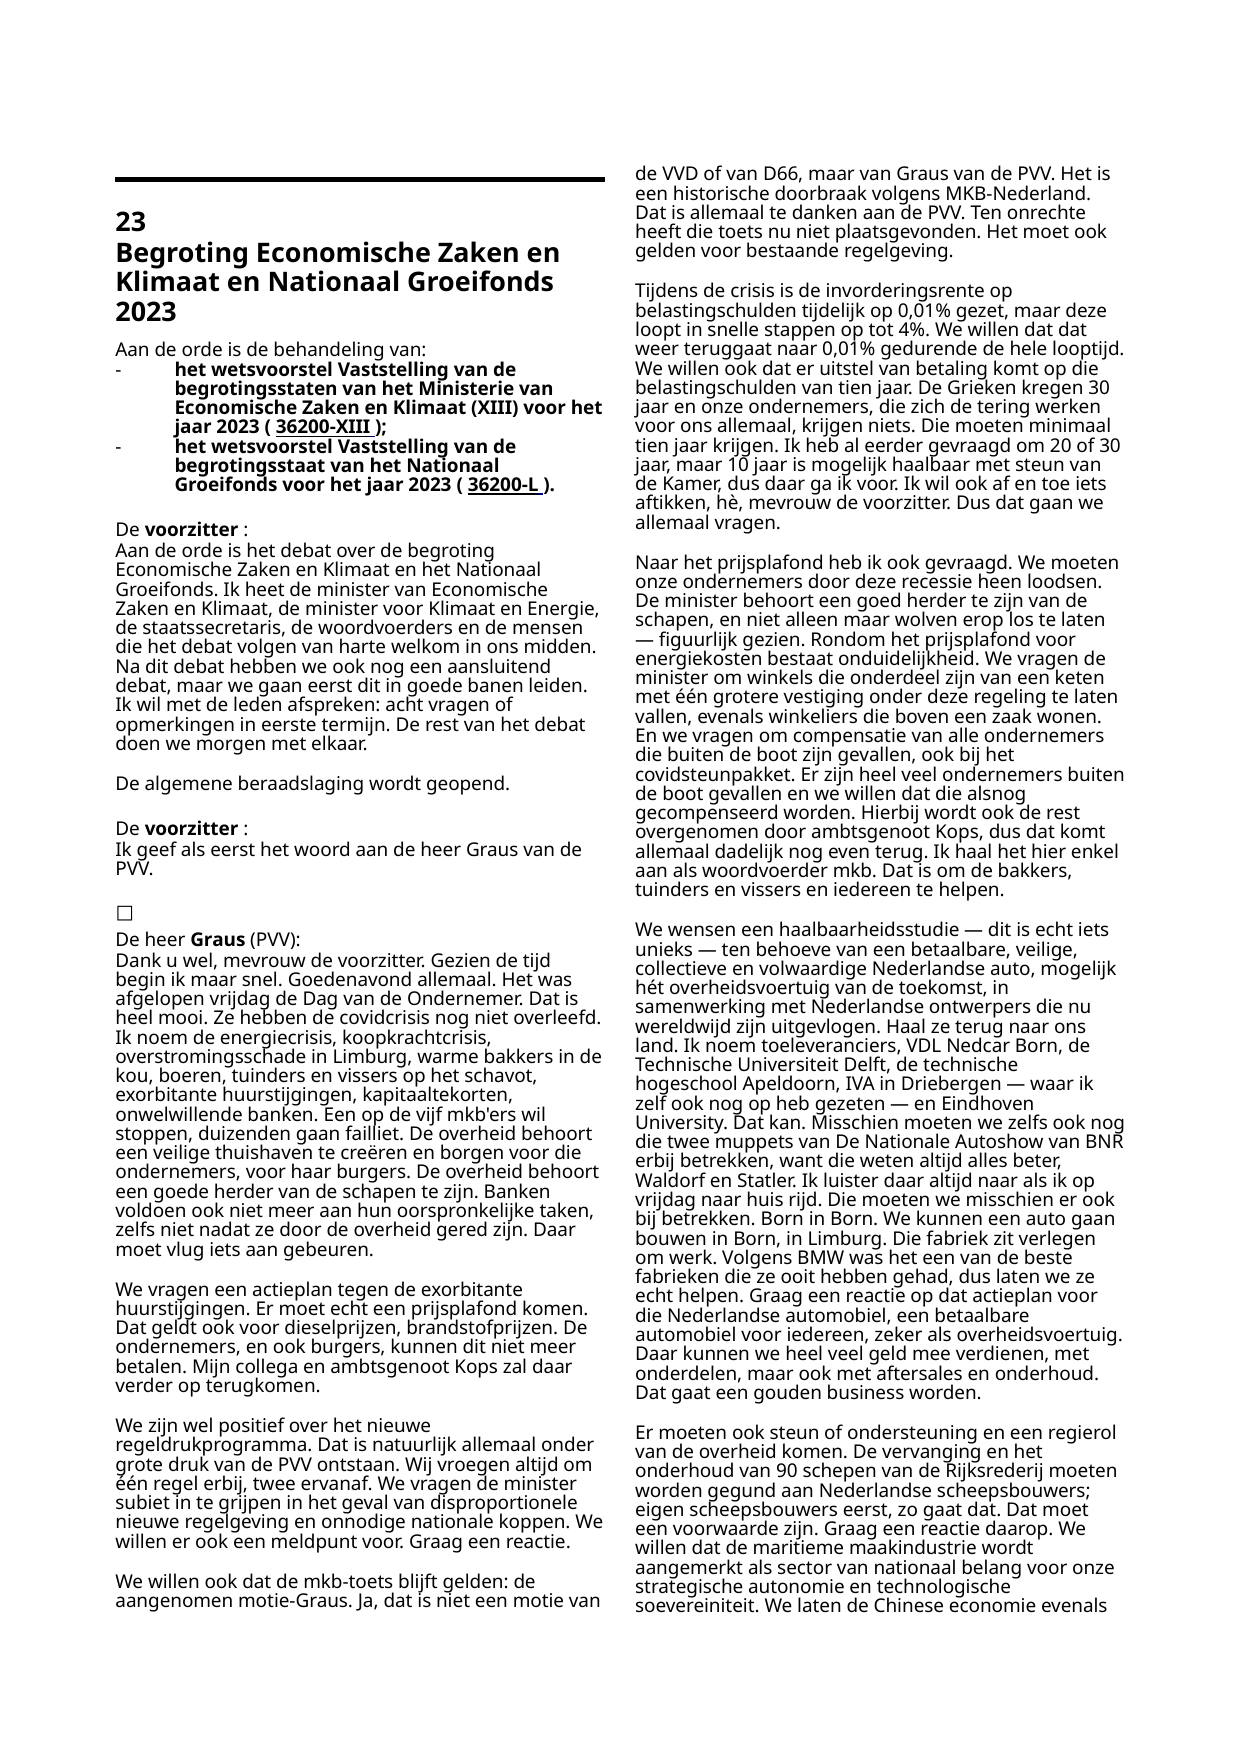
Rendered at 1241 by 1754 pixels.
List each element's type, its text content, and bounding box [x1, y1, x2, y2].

text Aan de orde is het debat over de begroting Economische Zaken en Klimaat en het Nationaal Groeifonds. Ik heet de minister van Economische Zaken en Klimaat, de minister voor Klimaat en Energie, de staatssecretaris, de woordvoerders en de mensen die het debat volgen van harte welkom in ons midden. Na dit debat hebben we ook nog een aansluitend debat, maar we gaan eerst dit in goede banen leiden. Ik wil met de leden afspreken: acht vragen of opmerkingen in eerste termijn. De rest van het debat doen we morgen met elkaar. [115, 542, 605, 754]
text ⬜ [115, 900, 605, 926]
text De algemene beraadslaging wordt geopend. [115, 775, 605, 794]
text We willen ook dat de mkb-toets blijft gelden: de aangenomen motie-Graus. Ja, dat is niet een motie van [115, 1573, 605, 1611]
text De heer Graus (PVV): [115, 926, 605, 952]
text Ik geef als eerst het woord aan de heer Graus van de PVV. [115, 841, 605, 879]
text Aan de orde is de behandeling van: [115, 341, 605, 361]
text de VVD of van D66, maar van Graus van de PVV. Het is een historische doorbraak volgens MKB-Nederland. Dat is allemaal te danken aan de PVV. Ten onrechte heeft die toets nu niet plaatsgevonden. Het moet ook gelden voor bestaande regelgeving. [635, 165, 1125, 262]
list het wetsvoorstel Vaststelling van de begrotingsstaat van het Nationaal Groeifonds voor het jaar 2023 ( 36200-L ). [115, 438, 605, 496]
text De voorzitter : [115, 516, 605, 542]
text De voorzitter : [115, 815, 605, 841]
text We zijn wel positief over het nieuwe regeldrukprogramma. Dat is natuurlijk allemaal onder grote druk van de PVV ontstaan. Wij vroegen altijd om één regel erbij, twee ervanaf. We vragen de minister subiet in te grijpen in het geval van disproportionele nieuwe regelgeving en onnodige nationale koppen. We willen er ook een meldpunt voor. Graag een reactie. [115, 1417, 605, 1552]
text We wensen een haalbaarheidsstudie — dit is echt iets unieks — ten behoeve van een betaalbare, veilige, collectieve en volwaardige Nederlandse auto, mogelijk hét overheidsvoertuig van de toekomst, in samenwerking met Nederlandse ontwerpers die nu wereldwijd zijn uitgevlogen. Haal ze terug naar ons land. Ik noem toeleveranciers, VDL Nedcar Born, de Technische Universiteit Delft, de technische hogeschool Apeldoorn, IVA in Driebergen — waar ik zelf ook nog op heb gezeten — en Eindhoven University. Dat kan. Misschien moeten we zelfs ook nog die twee muppets van De Nationale Autoshow van BNR erbij betrekken, want die weten altijd alles beter, Waldorf en Statler. Ik luister daar altijd naar als ik op vrijdag naar huis rijd. Die moeten we misschien er ook bij betrekken. Born in Born. We kunnen een auto gaan bouwen in Born, in Limburg. Die fabriek zit verlegen om werk. Volgens BMW was het een van de beste fabrieken die ze ooit hebben gehad, dus laten we ze echt helpen. Graag een reactie op dat actieplan voor die Nederlandse automobiel, een betaalbare automobiel voor iedereen, zeker als overheidsvoertuig. Daar kunnen we heel veel geld mee verdienen, met onderdelen, maar ook met aftersales en onderhoud. Dat gaat een gouden business worden. [635, 921, 1125, 1403]
text We vragen een actieplan tegen de exorbitante huurstijgingen. Er moet echt een prijsplafond komen. Dat geldt ook voor dieselprijzen, brandstofprijzen. De ondernemers, en ook burgers, kunnen dit niet meer betalen. Mijn collega en ambtsgenoot Kops zal daar verder op terugkomen. [115, 1281, 605, 1396]
text Begroting Economische Zaken en Klimaat en Nationaal Groeifonds 2023 [115, 239, 605, 341]
text Tijdens de crisis is de invorderingsrente op belastingschulden tijdelijk op 0,01% gezet, maar deze loopt in snelle stappen op tot 4%. We willen dat dat weer teruggaat naar 0,01% gedurende de hele looptijd. We willen ook dat er uitstel van betaling komt op die belastingschulden van tien jaar. De Grieken kregen 30 jaar en onze ondernemers, die zich de tering werken voor ons allemaal, krijgen niets. Die moeten minimaal tien jaar krijgen. Ik heb al eerder gevraagd om 20 of 30 jaar, maar 10 jaar is mogelijk haalbaar met steun van de Kamer, dus daar ga ik voor. Ik wil ook af en toe iets aftikken, hè, mevrouw de voorzitter. Dus dat gaan we allemaal vragen. [635, 282, 1125, 533]
text 23 [115, 203, 605, 239]
list het wetsvoorstel Vaststelling van de begrotingsstaten van het Ministerie van Economische Zaken en Klimaat (XIII) voor het jaar 2023 ( 36200-XIII ); [115, 361, 605, 438]
text Dank u wel, mevrouw de voorzitter. Gezien de tijd begin ik maar snel. Goedenavond allemaal. Het was afgelopen vrijdag de Dag van de Ondernemer. Dat is heel mooi. Ze hebben de covidcrisis nog niet overleefd. Ik noem de energiecrisis, koopkrachtcrisis, overstromingsschade in Limburg, warme bakkers in de kou, boeren, tuinders en vissers op het schavot, exorbitante huurstijgingen, kapitaaltekorten, onwelwillende banken. Een op de vijf mkb'ers wil stoppen, duizenden gaan failliet. De overheid behoort een veilige thuishaven te creëren en borgen voor die ondernemers, voor haar burgers. De overheid behoort een goede herder van de schapen te zijn. Banken voldoen ook niet meer aan hun oorspronkelijke taken, zelfs niet nadat ze door de overheid gered zijn. Daar moet vlug iets aan gebeuren. [115, 952, 605, 1260]
text Naar het prijsplafond heb ik ook gevraagd. We moeten onze ondernemers door deze recessie heen loodsen. De minister behoort een goed herder te zijn van de schapen, en niet alleen maar wolven erop los te laten — figuurlijk gezien. Rondom het prijsplafond voor energiekosten bestaat onduidelijkheid. We vragen de minister om winkels die onderdeel zijn van een keten met één grotere vestiging onder deze regeling te laten vallen, evenals winkeliers die boven een zaak wonen. En we vragen om compensatie van alle ondernemers die buiten de boot zijn gevallen, ook bij het covidsteunpakket. Er zijn heel veel ondernemers buiten de boot gevallen en we willen dat die alsnog gecompenseerd worden. Hierbij wordt ook de rest overgenomen door ambtsgenoot Kops, dus dat komt allemaal dadelijk nog even terug. Ik haal het hier enkel aan als woordvoerder mkb. Dat is om de bakkers, tuinders en vissers en iedereen te helpen. [635, 554, 1125, 901]
text Er moeten ook steun of ondersteuning en een regierol van de overheid komen. De vervanging en het onderhoud van 90 schepen van de Rijksrederij moeten worden gegund aan Nederlandse scheepsbouwers; eigen scheepsbouwers eerst, zo gaat dat. Dat moet een voorwaarde zijn. Graag een reactie daarop. We willen dat de maritieme maakindustrie wordt aangemerkt als sector van nationaal belang voor onze strategische autonomie en technologische soevereiniteit. We laten de Chinese economie evenals [635, 1424, 1125, 1616]
